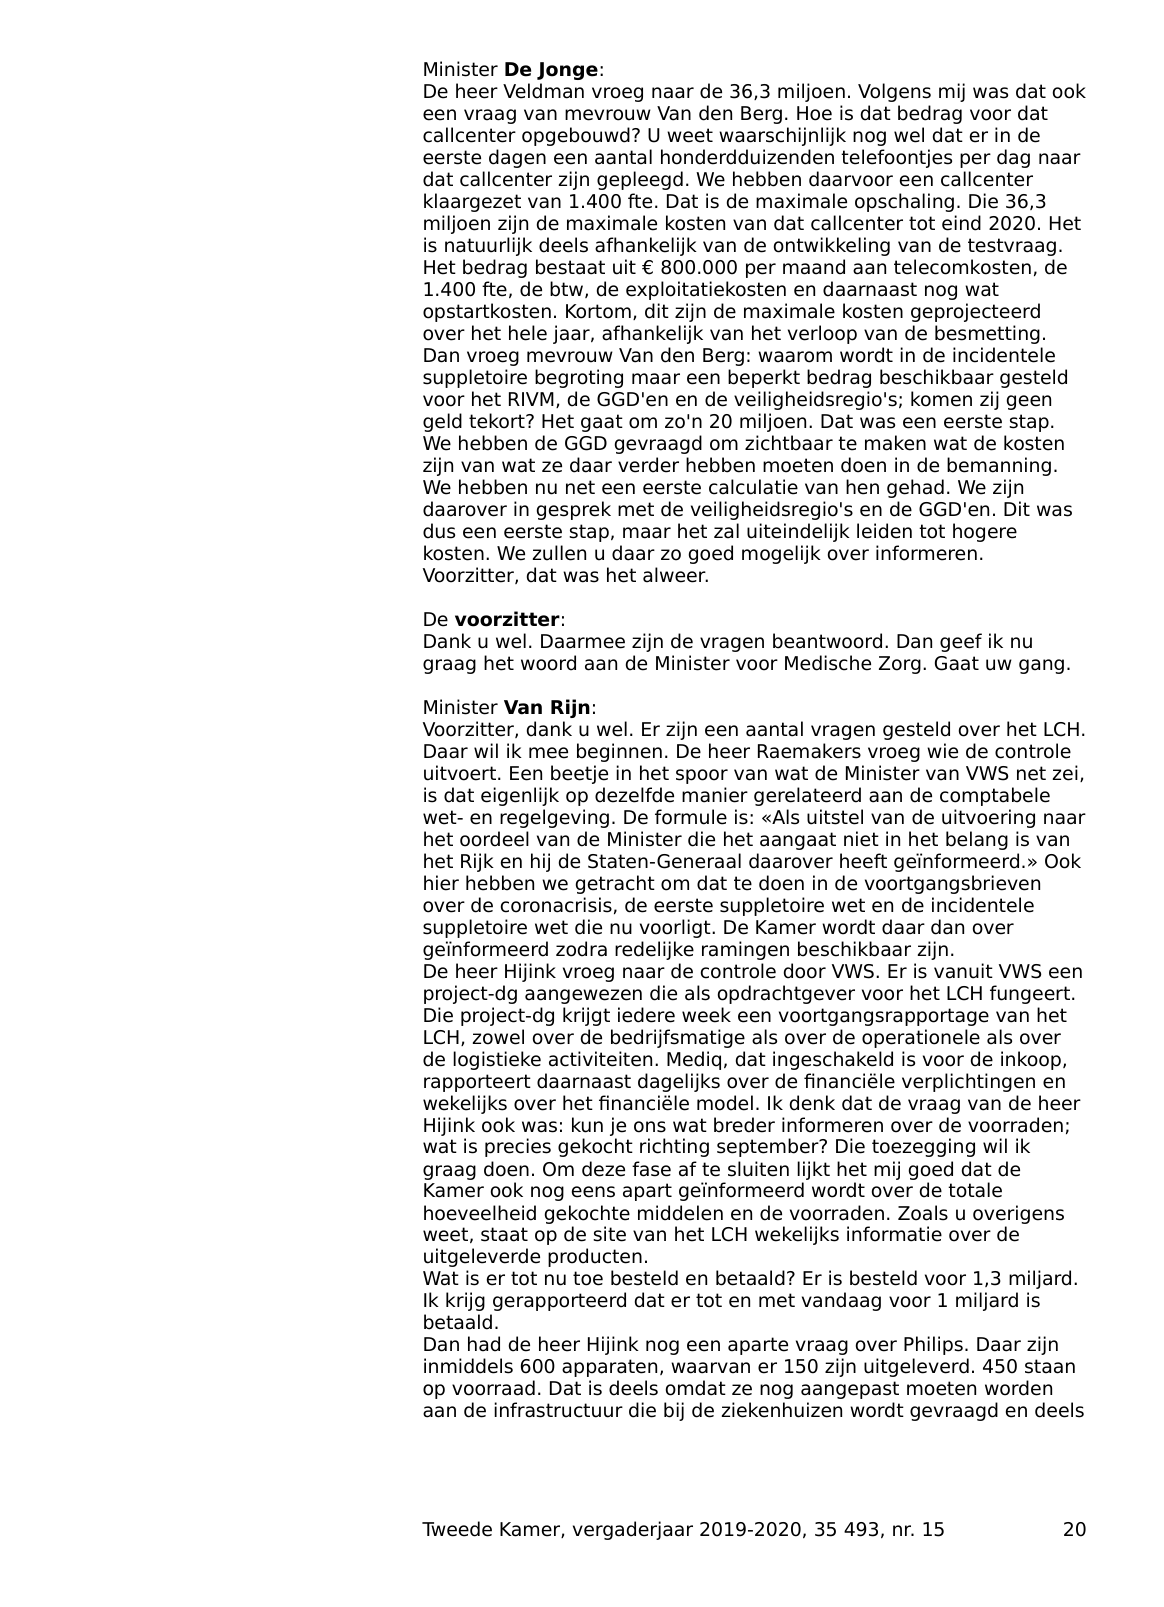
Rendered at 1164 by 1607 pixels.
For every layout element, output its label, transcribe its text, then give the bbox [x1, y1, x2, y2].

text Dan vroeg mevrouw Van den Berg: waarom wordt in de incidentele suppletoire begroting maar een beperkt bedrag beschikbaar gesteld voor het RIVM, de GGD'en en de veiligheidsregio's; komen zij geen geld tekort? Het gaat om zo'n 20 miljoen. Dat was een eerste stap. We hebben de GGD gevraagd om zichtbaar te maken wat de kosten zijn van wat ze daar verder hebben moeten doen in de bemanning. We hebben nu net een eerste calculatie van hen gehad. We zijn daarover in gesprek met de veiligheidsregio's en de GGD'en. Dit was dus een eerste stap, maar het zal uiteindelijk leiden tot hogere kosten. We zullen u daar zo goed mogelijk over informeren. [422, 345, 1087, 564]
text Minister De Jonge: [422, 59, 1087, 81]
text De heer Veldman vroeg naar de 36,3 miljoen. Volgens mij was dat ook een vraag van mevrouw Van den Berg. Hoe is dat bedrag voor dat callcenter opgebouwd? U weet waarschijnlijk nog wel dat er in de eerste dagen een aantal honderdduizenden telefoontjes per dag naar dat callcenter zijn gepleegd. We hebben daarvoor een callcenter klaargezet van 1.400 fte. Dat is de maximale opschaling. Die 36,3 miljoen zijn de maximale kosten van dat callcenter tot eind 2020. Het is natuurlijk deels afhankelijk van de ontwikkeling van de testvraag. Het bedrag bestaat uit € 800.000 per maand aan telecomkosten, de 1.400 fte, de btw, de exploitatiekosten en daarnaast nog wat opstartkosten. Kortom, dit zijn de maximale kosten geprojecteerd over het hele jaar, afhankelijk van het verloop van de besmetting. [422, 81, 1087, 345]
text Voorzitter, dank u wel. Er zijn een aantal vragen gesteld over het LCH. Daar wil ik mee beginnen. De heer Raemakers vroeg wie de controle uitvoert. Een beetje in het spoor van wat de Minister van VWS net zei, is dat eigenlijk op dezelfde manier gerelateerd aan de comptabele wet- en regelgeving. De formule is: «Als uitstel van de uitvoering naar het oordeel van de Minister die het aangaat niet in het belang is van het Rijk en hij de Staten-Generaal daarover heeft geïnformeerd.» Ook hier hebben we getracht om dat te doen in de voortgangsbrieven over de coronacrisis, de eerste suppletoire wet en de incidentele suppletoire wet die nu voorligt. De Kamer wordt daar dan over geïnformeerd zodra redelijke ramingen beschikbaar zijn. [422, 719, 1087, 961]
text Dank u wel. Daarmee zijn de vragen beantwoord. Dan geef ik nu graag het woord aan de Minister voor Medische Zorg. Gaat uw gang. [422, 631, 1087, 675]
text De heer Hijink vroeg naar de controle door VWS. Er is vanuit VWS een project-dg aangewezen die als opdrachtgever voor het LCH fungeert. Die project-dg krijgt iedere week een voortgangsrapportage van het LCH, zowel over de bedrijfsmatige als over de operationele als over de logistieke activiteiten. Mediq, dat ingeschakeld is voor de inkoop, rapporteert daarnaast dagelijks over de financiële verplichtingen en wekelijks over het financiële model. Ik denk dat de vraag van de heer Hijink ook was: kun je ons wat breder informeren over de voorraden; wat is precies gekocht richting september? Die toezegging wil ik graag doen. Om deze fase af te sluiten lijkt het mij goed dat de Kamer ook nog eens apart geïnformeerd wordt over de totale hoeveelheid gekochte middelen en de voorraden. Zoals u overigens weet, staat op de site van het LCH wekelijks informatie over de uitgeleverde producten. [422, 961, 1087, 1268]
text Voorzitter, dat was het alweer. [422, 564, 1087, 587]
text De voorzitter: [422, 609, 1087, 631]
text Minister Van Rijn: [422, 697, 1087, 719]
text Wat is er tot nu toe besteld en betaald? Er is besteld voor 1,3 miljard. Ik krijg gerapporteerd dat er tot en met vandaag voor 1 miljard is betaald. [422, 1268, 1087, 1334]
text Dan had de heer Hijink nog een aparte vraag over Philips. Daar zijn inmiddels 600 apparaten, waarvan er 150 zijn uitgeleverd. 450 staan op voorraad. Dat is deels omdat ze nog aangepast moeten worden aan de infrastructuur die bij de ziekenhuizen wordt gevraagd en deels [422, 1334, 1087, 1422]
